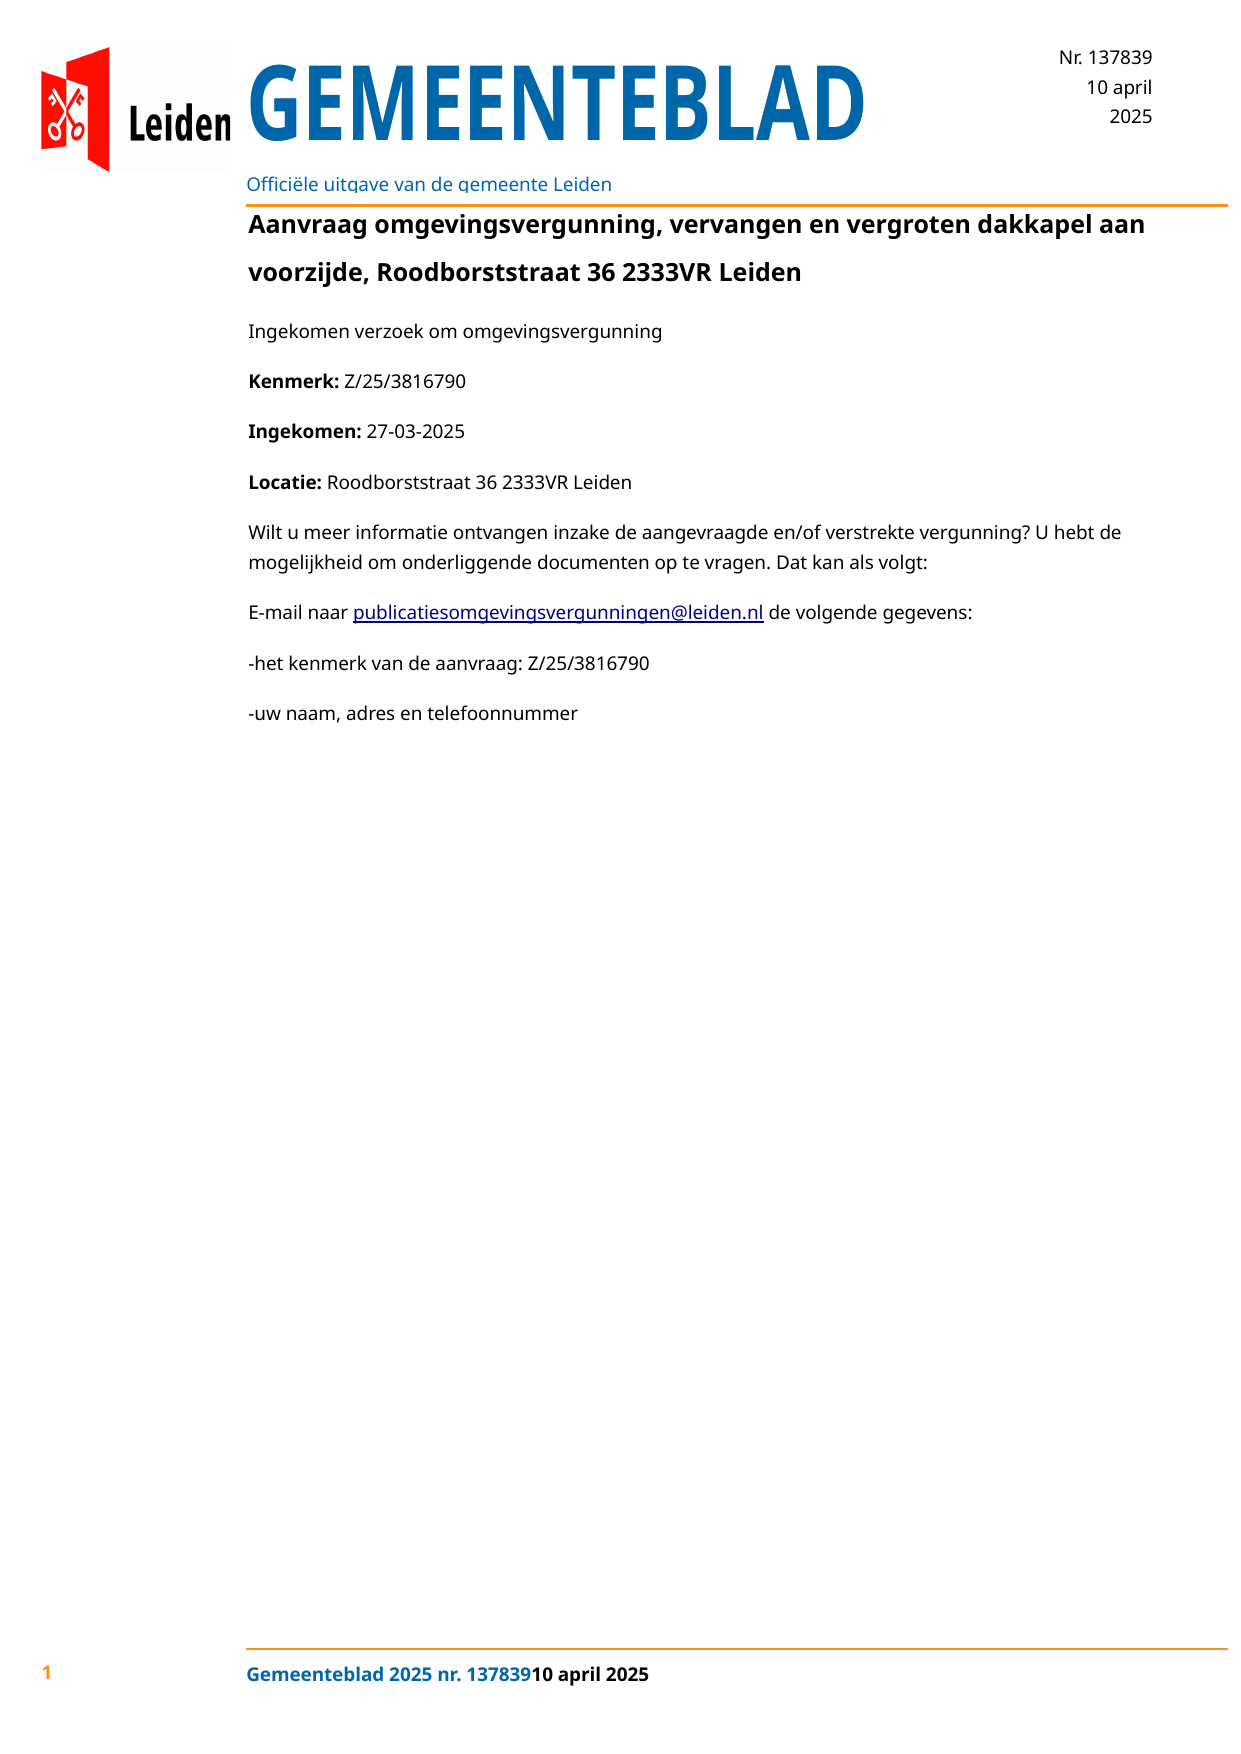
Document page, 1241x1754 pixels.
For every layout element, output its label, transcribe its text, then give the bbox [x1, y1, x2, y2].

picture [41, 47, 231, 172]
text Kenmerk: Z/25/3816790 [248, 368, 1152, 394]
text -uw naam, adres en telefoonnummer [248, 700, 1152, 726]
text -het kenmerk van de aanvraag: Z/25/3816790 [248, 650, 1152, 676]
text E-mail naar publicatiesomgevingsvergunningen@leiden.nl de volgende gegevens: [248, 599, 1152, 625]
text Wilt u meer informatie ontvangen inzake de aangevraagde en/of verstrekte vergunning? U hebt de mogelijkheid om onderliggende documenten op te vragen. Dat kan als volgt: [248, 519, 1152, 575]
text Ingekomen verzoek om omgevingsvergunning [248, 318, 1152, 344]
text Aanvraag omgevingsvergunning, vervangen en vergroten dakkapel aan voorzijde, Roodborststraat 36 2333VR Leiden [248, 207, 1152, 288]
text Ingekomen: 27-03-2025 [248, 419, 1152, 444]
text Locatie: Roodborststraat 36 2333VR Leiden [248, 469, 1152, 495]
